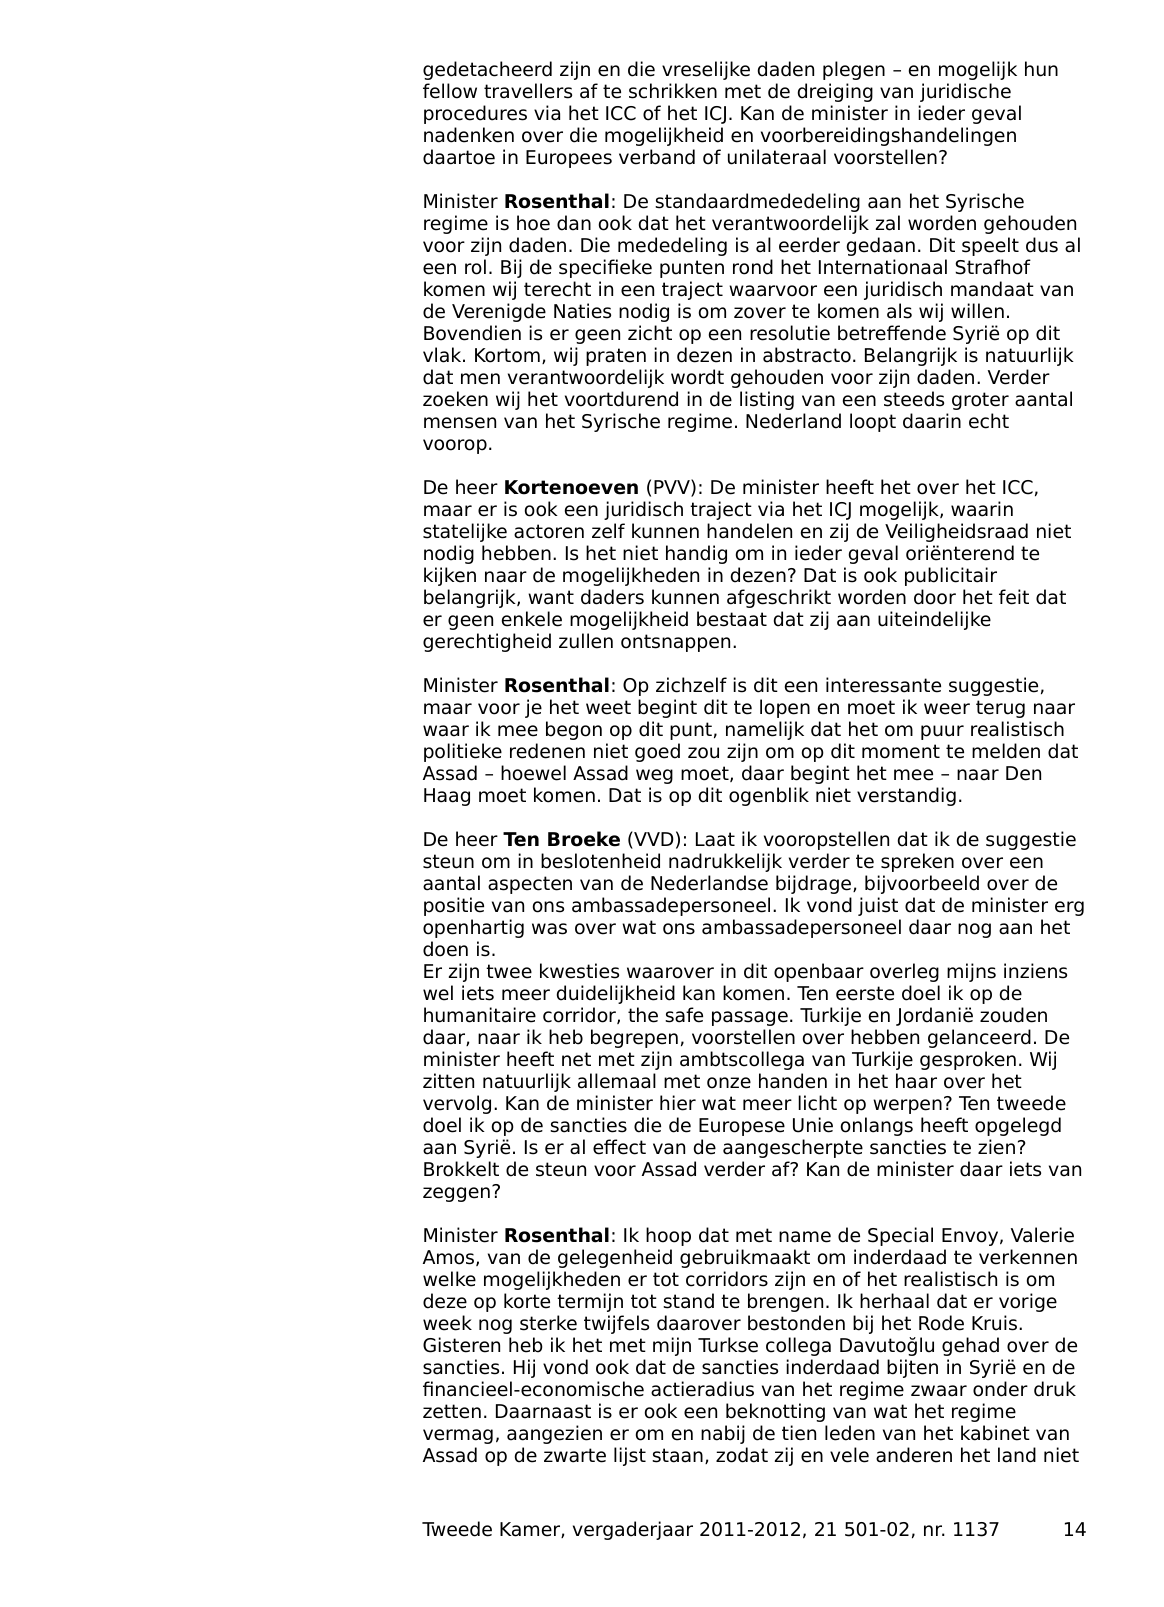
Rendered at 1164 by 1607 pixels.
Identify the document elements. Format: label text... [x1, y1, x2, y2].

text Minister Rosenthal: De standaardmededeling aan het Syrische regime is hoe dan ook dat het verantwoordelijk zal worden gehouden voor zijn daden. Die mededeling is al eerder gedaan. Dit speelt dus al een rol. Bij de specifieke punten rond het Internationaal Strafhof komen wij terecht in een traject waarvoor een juridisch mandaat van de Verenigde Naties nodig is om zover te komen als wij willen. Bovendien is er geen zicht op een resolutie betreffende Syrië op dit vlak. Kortom, wij praten in dezen in abstracto. Belangrijk is natuurlijk dat men verantwoordelijk wordt gehouden voor zijn daden. Verder zoeken wij het voortdurend in de listing van een steeds groter aantal mensen van het Syrische regime. Nederland loopt daarin echt voorop. [422, 191, 1087, 455]
text De heer Ten Broeke (VVD): Laat ik vooropstellen dat ik de suggestie steun om in beslotenheid nadrukkelijk verder te spreken over een aantal aspecten van de Nederlandse bijdrage, bijvoorbeeld over de positie van ons ambassadepersoneel. Ik vond juist dat de minister erg openhartig was over wat ons ambassadepersoneel daar nog aan het doen is. [422, 829, 1087, 961]
text De heer Kortenoeven (PVV): De minister heeft het over het ICC, maar er is ook een juridisch traject via het ICJ mogelijk, waarin statelijke actoren zelf kunnen handelen en zij de Veiligheidsraad niet nodig hebben. Is het niet handig om in ieder geval oriënterend te kijken naar de mogelijkheden in dezen? Dat is ook publicitair belangrijk, want daders kunnen afgeschrikt worden door het feit dat er geen enkele mogelijkheid bestaat dat zij aan uiteindelijke gerechtigheid zullen ontsnappen. [422, 477, 1087, 653]
text gedetacheerd zijn en die vreselijke daden plegen – en mogelijk hun fellow travellers af te schrikken met de dreiging van juridische procedures via het ICC of het ICJ. Kan de minister in ieder geval nadenken over die mogelijkheid en voorbereidingshandelingen daartoe in Europees verband of unilateraal voorstellen? [422, 59, 1087, 169]
text Gisteren heb ik het met mijn Turkse collega Davutoğlu gehad over de sancties. Hij vond ook dat de sancties inderdaad bijten in Syrië en de financieel-economische actieradius van het regime zwaar onder druk zetten. Daarnaast is er ook een beknotting van wat het regime vermag, aangezien er om en nabij de tien leden van het kabinet van Assad op de zwarte lijst staan, zodat zij en vele anderen het land niet [422, 1335, 1087, 1467]
text Minister Rosenthal: Ik hoop dat met name de Special Envoy, Valerie Amos, van de gelegenheid gebruikmaakt om inderdaad te verkennen welke mogelijkheden er tot corridors zijn en of het realistisch is om deze op korte termijn tot stand te brengen. Ik herhaal dat er vorige week nog sterke twijfels daarover bestonden bij het Rode Kruis. [422, 1225, 1087, 1335]
text Er zijn twee kwesties waarover in dit openbaar overleg mijns inziens wel iets meer duidelijkheid kan komen. Ten eerste doel ik op de humanitaire corridor, the safe passage. Turkije en Jordanië zouden daar, naar ik heb begrepen, voorstellen over hebben gelanceerd. De minister heeft net met zijn ambtscollega van Turkije gesproken. Wij zitten natuurlijk allemaal met onze handen in het haar over het vervolg. Kan de minister hier wat meer licht op werpen? Ten tweede doel ik op de sancties die de Europese Unie onlangs heeft opgelegd aan Syrië. Is er al effect van de aangescherpte sancties te zien? Brokkelt de steun voor Assad verder af? Kan de minister daar iets van zeggen? [422, 961, 1087, 1203]
text Minister Rosenthal: Op zichzelf is dit een interessante suggestie, maar voor je het weet begint dit te lopen en moet ik weer terug naar waar ik mee begon op dit punt, namelijk dat het om puur realistisch politieke redenen niet goed zou zijn om op dit moment te melden dat Assad – hoewel Assad weg moet, daar begint het mee – naar Den Haag moet komen. Dat is op dit ogenblik niet verstandig. [422, 675, 1087, 807]
